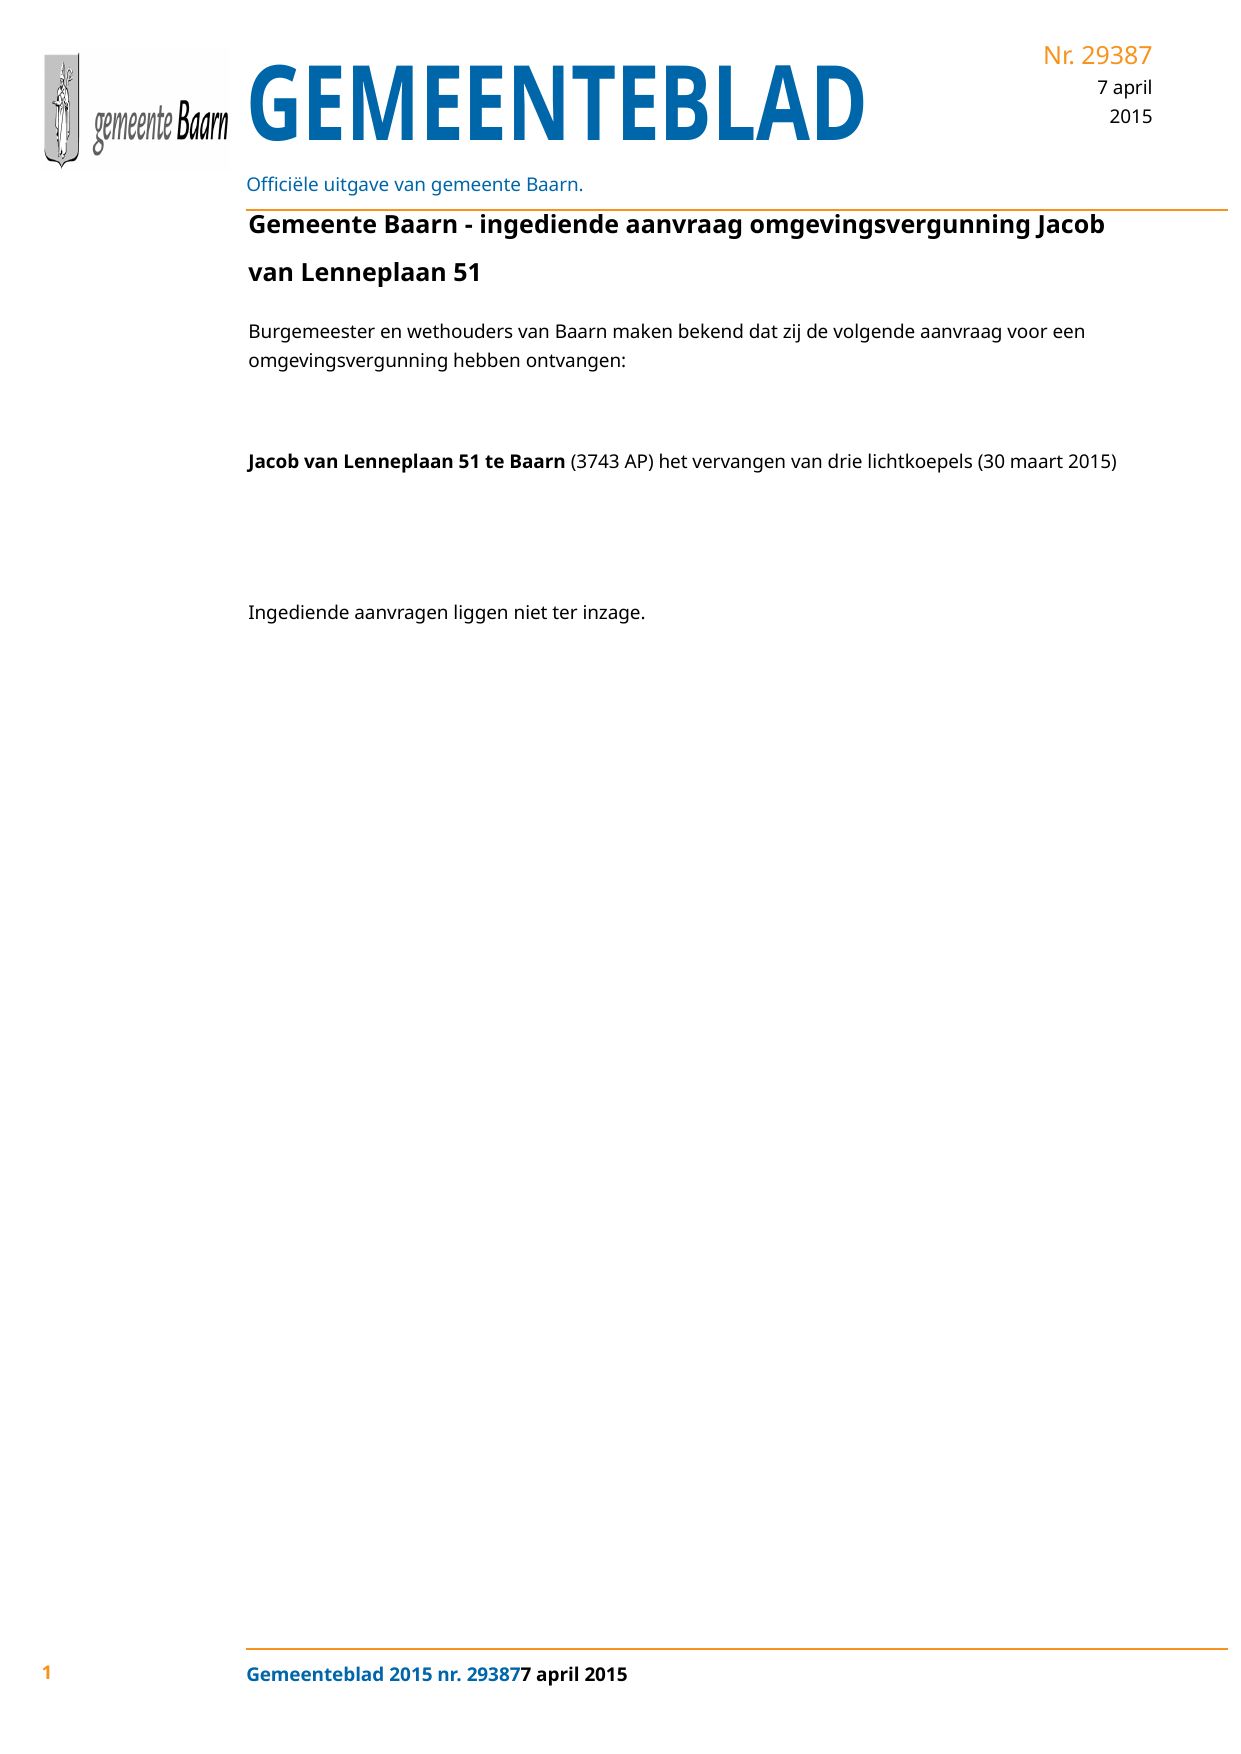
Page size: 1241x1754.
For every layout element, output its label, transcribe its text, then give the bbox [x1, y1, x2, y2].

text Gemeente Baarn - ingediende aanvraag omgevingsvergunning Jacob van Lenneplaan 51 [248, 211, 1152, 288]
text Ingediende aanvragen liggen niet ter inzage. [248, 599, 1152, 625]
text Burgemeester en wethouders van Baarn maken bekend dat zij de volgende aanvraag voor een omgevingsvergunning hebben ontvangen: [248, 318, 1152, 373]
picture [41, 47, 231, 172]
text Jacob van Lenneplaan 51 te Baarn (3743 AP) het vervangen van drie lichtkoepels (30 maart 2015) [248, 448, 1152, 474]
